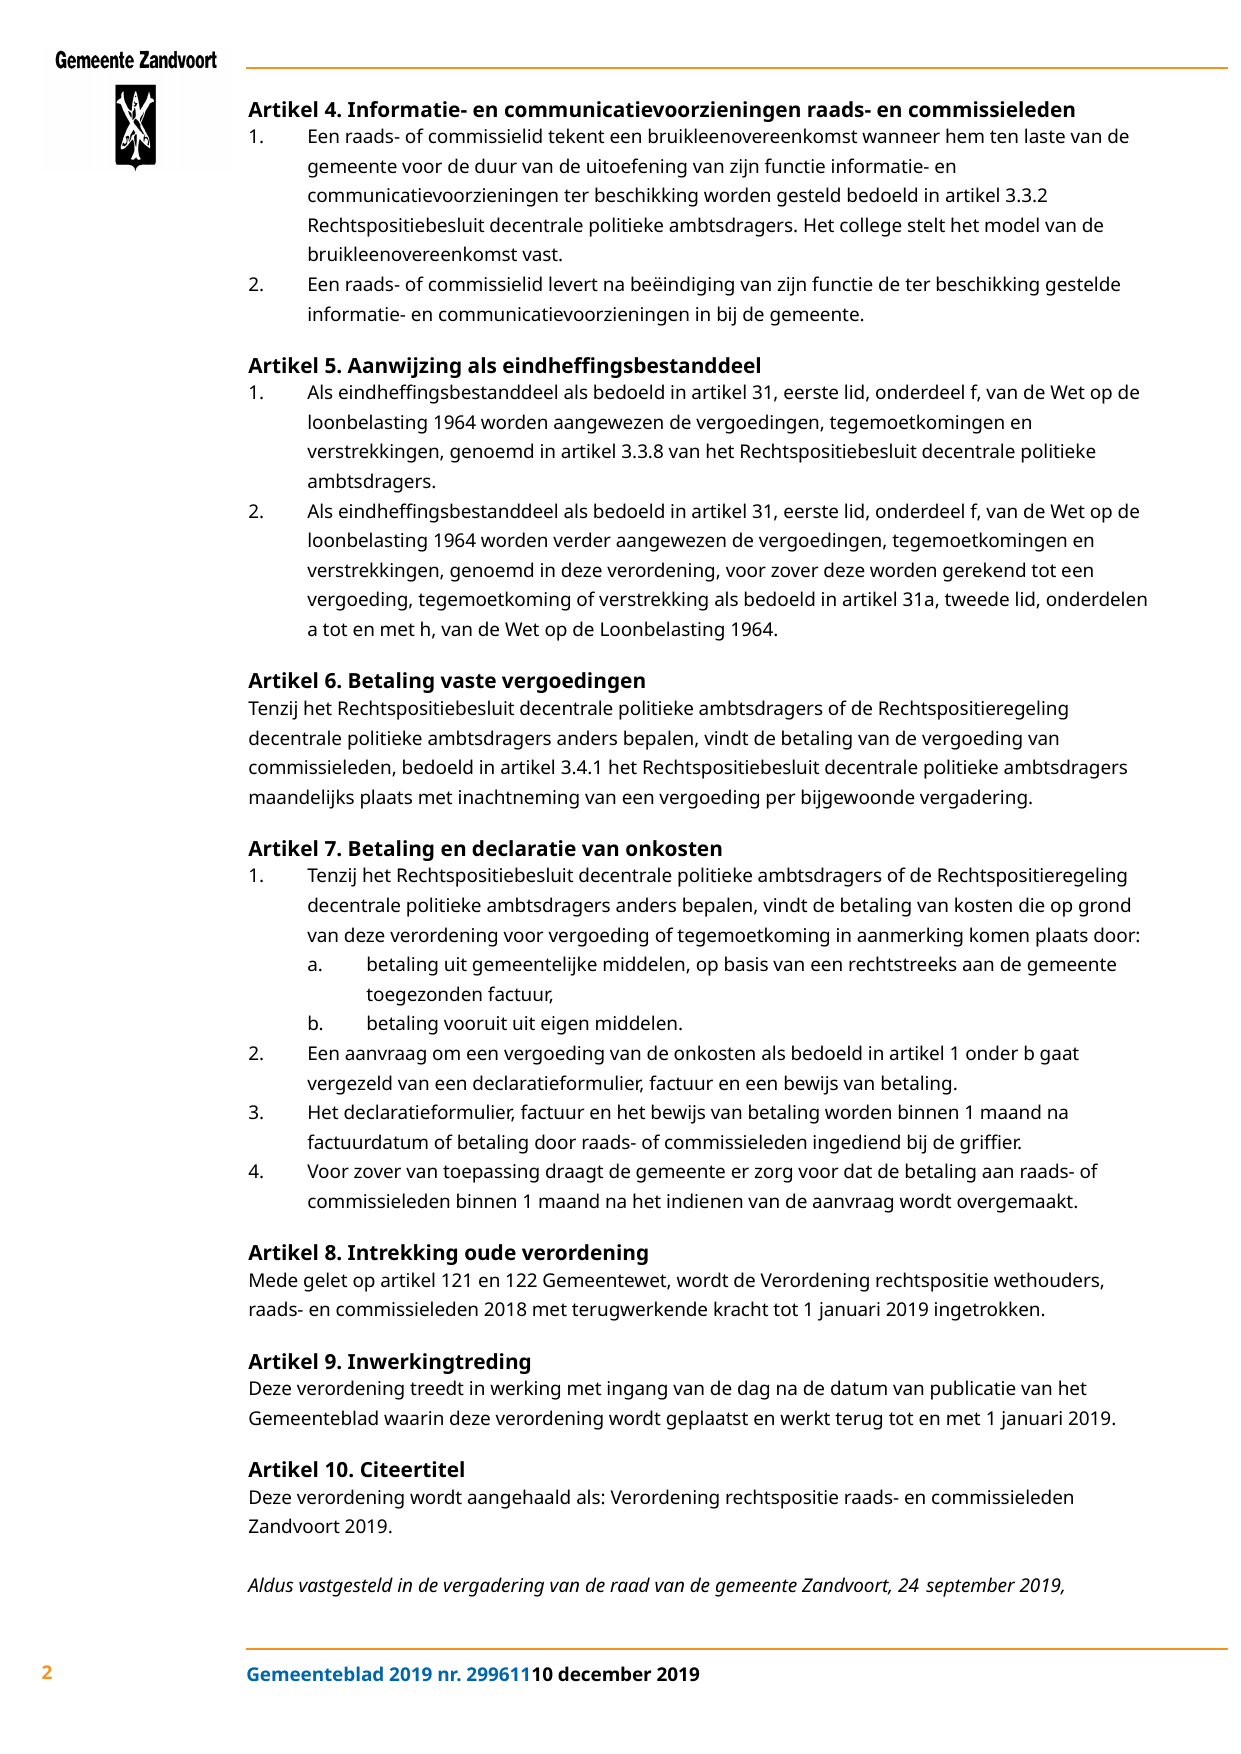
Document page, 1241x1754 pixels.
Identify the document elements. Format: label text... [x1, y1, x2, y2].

text Artikel 6. Betaling vaste vergoedingen [248, 667, 1152, 695]
text Mede gelet op artikel 121 en 122 Gemeentewet, wordt de Verordening rechtspositie wethouders, raads- en commissieleden 2018 met terugwerkende kracht tot 1 januari 2019 ingetrokken. [248, 1267, 1152, 1322]
list Voor zover van toepassing draagt de gemeente er zorg voor dat de betaling aan raads- of commissieleden binnen 1 maand na het indienen van de aanvraag wordt overgemaakt. [248, 1158, 1152, 1214]
list Tenzij het Rechtspositiebesluit decentrale politieke ambtsdragers of de Rechtspositieregeling decentrale politieke ambtsdragers anders bepalen, vindt de betaling van kosten die op grond van deze verordening voor vergoeding of tegemoetkoming in aanmerking komen plaats door: [248, 863, 1152, 948]
text Artikel 4. Informatie- en communicatievoorzieningen raads- en commissieleden [248, 95, 1152, 123]
text Artikel 10. Citeertitel [248, 1455, 1152, 1484]
text Aldus vastgesteld in de vergadering van de raad van de gemeente Zandvoort, 24 september 2019, [248, 1573, 1152, 1598]
list Als eindheffingsbestanddeel als bedoeld in artikel 31, eerste lid, onderdeel f, van de Wet op de loonbelasting 1964 worden aangewezen de vergoedingen, tegemoetkomingen en verstrekkingen, genoemd in artikel 3.3.8 van het Rechtspositiebesluit decentrale politieke ambtsdragers. [248, 379, 1152, 494]
list Een aanvraag om een vergoeding van de onkosten als bedoeld in artikel 1 onder b gaat vergezeld van een declaratieformulier, factuur en een bewijs van betaling. [248, 1040, 1152, 1096]
list Een raads- of commissielid levert na beëindiging van zijn functie de ter beschikking gestelde informatie- en communicatievoorzieningen in bij de gemeente. [248, 271, 1152, 326]
text Deze verordening treedt in werking met ingang van de dag na de datum van publicatie van het Gemeenteblad waarin deze verordening wordt geplaatst en werkt terug tot en met 1 januari 2019. [248, 1375, 1152, 1431]
list Het declaratieformulier, factuur en het bewijs van betaling worden binnen 1 maand na factuurdatum of betaling door raads- of commissieleden ingediend bij de griffier. [248, 1099, 1152, 1155]
text Artikel 8. Intrekking oude verordening [248, 1238, 1152, 1267]
list Een raads- of commissielid tekent een bruikleenovereenkomst wanneer hem ten laste van de gemeente voor de duur van de uitoefening van zijn functie informatie- en communicatievoorzieningen ter beschikking worden gesteld bedoeld in artikel 3.3.2 Rechtspositiebesluit decentrale politieke ambtsdragers. Het college stelt het model van de bruikleenovereenkomst vast. [248, 123, 1152, 267]
text Artikel 7. Betaling en declaratie van onkosten [248, 834, 1152, 863]
text Deze verordening wordt aangehaald als: Verordening rechtspositie raads- en commissieleden Zandvoort 2019. [248, 1484, 1152, 1539]
text Tenzij het Rechtspositiebesluit decentrale politieke ambtsdragers of de Rechtspositieregeling decentrale politieke ambtsdragers anders bepalen, vindt de betaling van de vergoeding van commissieleden, bedoeld in artikel 3.4.1 het Rechtspositiebesluit decentrale politieke ambtsdragers maandelijks plaats met inachtneming van een vergoeding per bijgewoonde vergadering. [248, 695, 1152, 809]
picture [41, 47, 231, 172]
text Artikel 9. Inwerkingtreding [248, 1347, 1152, 1375]
list betaling vooruit uit eigen middelen. [307, 1011, 1152, 1036]
text Artikel 5. Aanwijzing als eindheffingsbestanddeel [248, 351, 1152, 379]
list betaling uit gemeentelijke middelen, op basis van een rechtstreeks aan de gemeente toegezonden factuur, [307, 951, 1152, 1007]
list Als eindheffingsbestanddeel als bedoeld in artikel 31, eerste lid, onderdeel f, van de Wet op de loonbelasting 1964 worden verder aangewezen de vergoedingen, tegemoetkomingen en verstrekkingen, genoemd in deze verordening, voor zover deze worden gerekend tot een vergoeding, tegemoetkoming of verstrekking als bedoeld in artikel 31a, tweede lid, onderdelen a tot en met h, van de Wet op de Loonbelasting 1964. [248, 498, 1152, 642]
